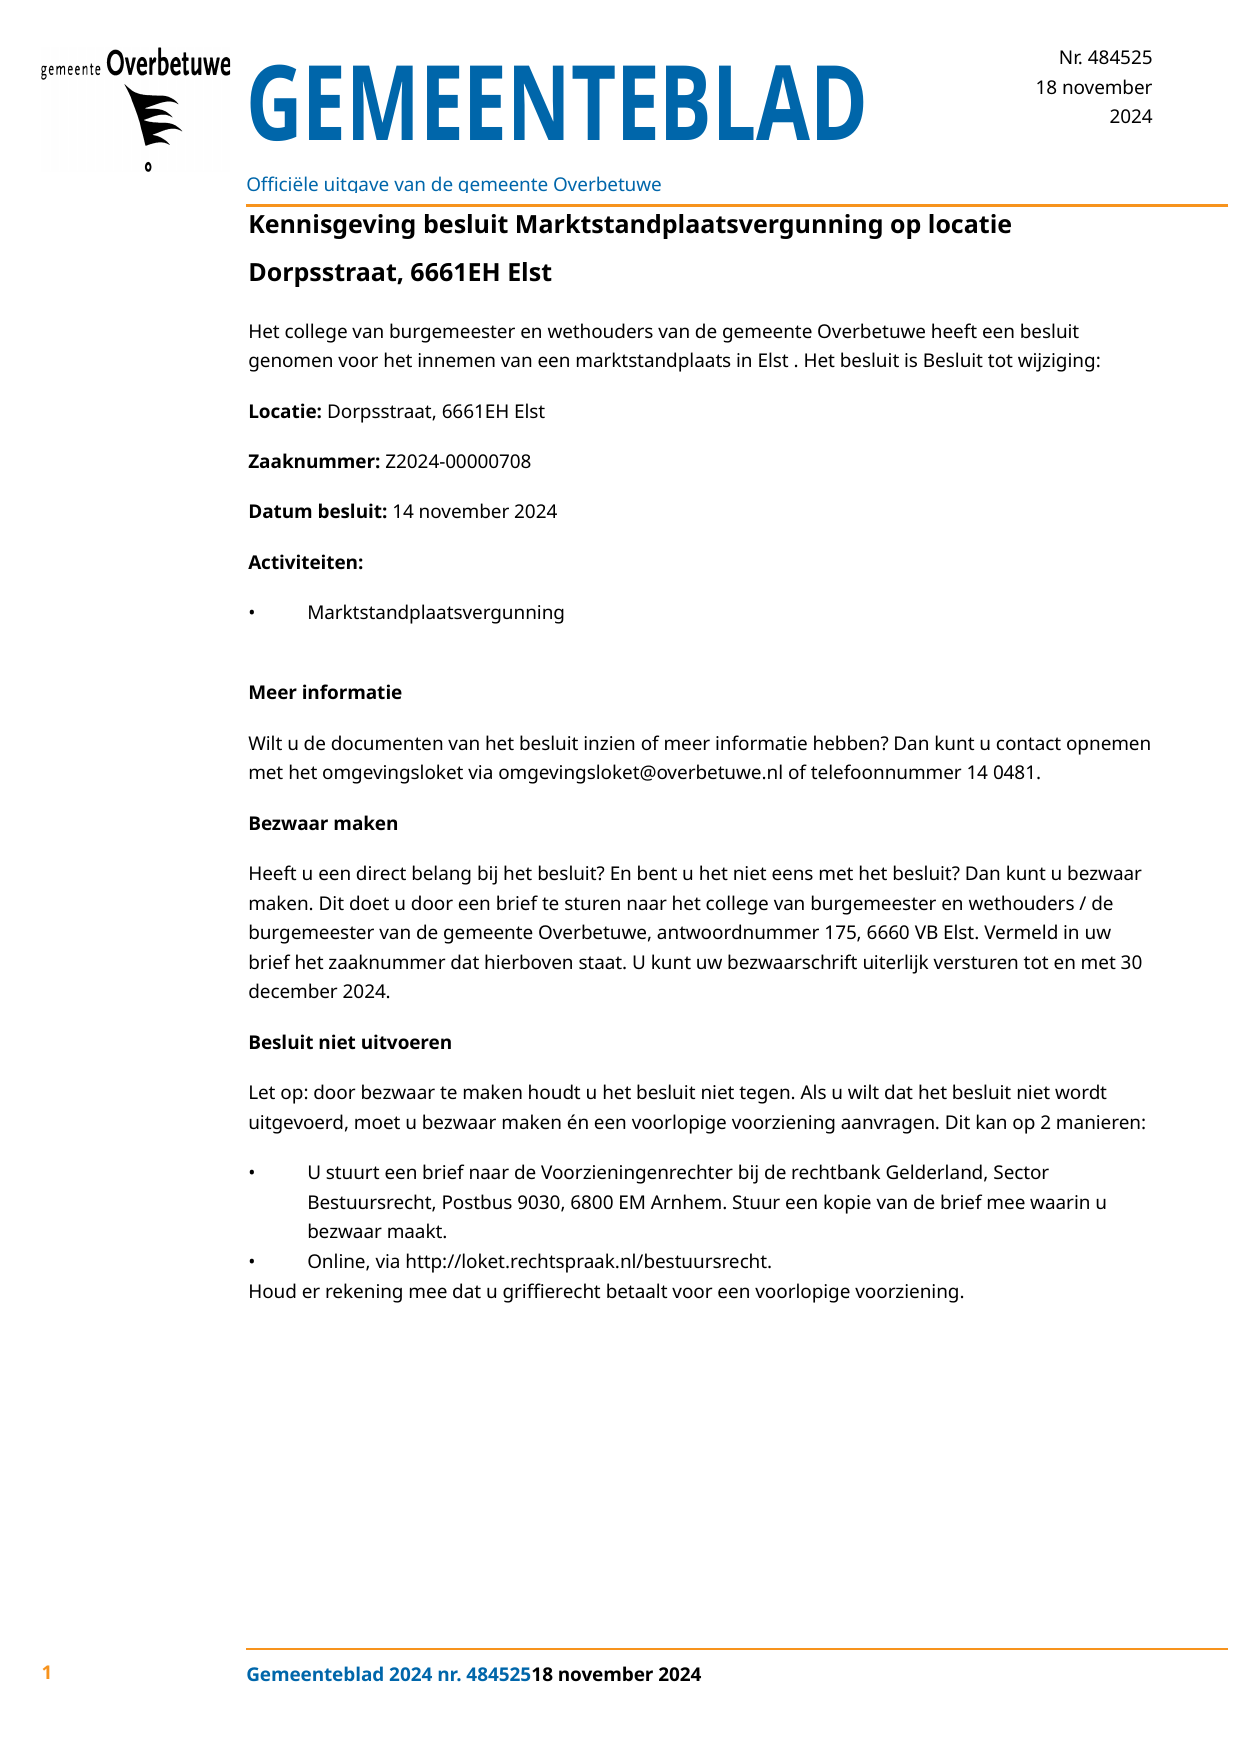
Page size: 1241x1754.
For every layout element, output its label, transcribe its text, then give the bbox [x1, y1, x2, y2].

text Activiteiten: [248, 549, 1152, 575]
text Let op: door bezwaar te maken houdt u het besluit niet tegen. Als u wilt dat het besluit niet wordt uitgevoerd, moet u bezwaar maken én een voorlopige voorziening aanvragen. Dit kan op 2 manieren: [248, 1079, 1152, 1135]
text Locatie: Dorpsstraat, 6661EH Elst [248, 398, 1152, 424]
text Wilt u de documenten van het besluit inzien of meer informatie hebben? Dan kunt u contact opnemen met het omgevingsloket via omgevingsloket@overbetuwe.nl of telefoonnummer 14 0481. [248, 730, 1152, 785]
text Het college van burgemeester en wethouders van de gemeente Overbetuwe heeft een besluit genomen voor het innemen van een marktstandplaats in Elst . Het besluit is Besluit tot wijziging: [248, 318, 1152, 373]
text Houd er rekening mee dat u griffierecht betaalt voor een voorlopige voorziening. [248, 1278, 1152, 1304]
text Zaaknummer: Z2024-00000708 [248, 448, 1152, 474]
list Marktstandplaatsvergunning [248, 599, 1152, 625]
text Kennisgeving besluit Marktstandplaatsvergunning op locatie Dorpsstraat, 6661EH Elst [248, 207, 1152, 288]
text Heeft u een direct belang bij het besluit? En bent u het niet eens met het besluit? Dan kunt u bezwaar maken. Dit doet u door een brief te sturen naar het college van burgemeester en wethouders / de burgemeester van de gemeente Overbetuwe, antwoordnummer 175, 6660 VB Elst. Vermeld in uw brief het zaaknummer dat hierboven staat. U kunt uw bezwaarschrift uiterlijk versturen tot en met 30 december 2024. [248, 860, 1152, 1004]
text Datum besluit: 14 november 2024 [248, 499, 1152, 524]
text Bezwaar maken [248, 810, 1152, 836]
text Besluit niet uitvoeren [248, 1029, 1152, 1055]
list U stuurt een brief naar de Voorzieningenrechter bij de rechtbank Gelderland, Sector Bestuursrecht, Postbus 9030, 6800 EM Arnhem. Stuur een kopie van de brief mee waarin u bezwaar maakt. [248, 1159, 1152, 1244]
list Online, via http://loket.rechtspraak.nl/bestuursrecht. [248, 1248, 1152, 1274]
text Meer informatie [248, 679, 1152, 705]
picture [41, 47, 231, 172]
